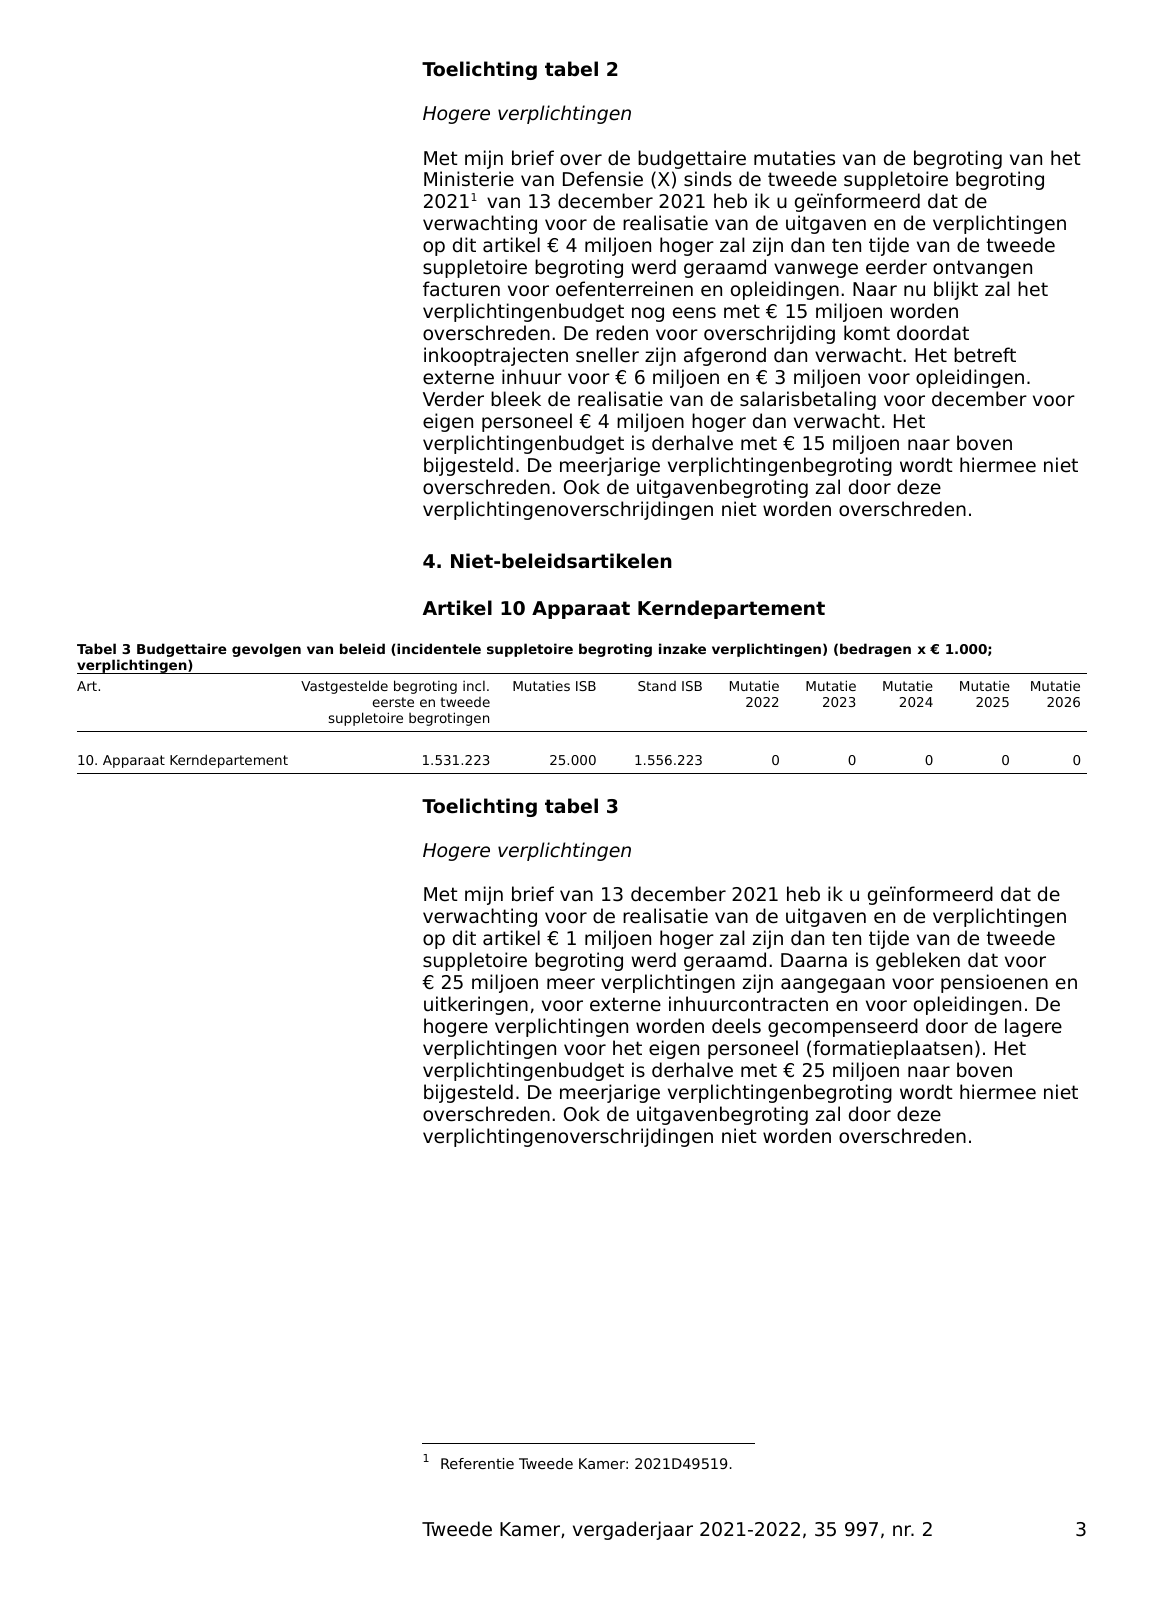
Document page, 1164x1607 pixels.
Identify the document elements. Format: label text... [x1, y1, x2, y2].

table_cell [496, 732, 602, 752]
table_cell Stand ISB [602, 674, 709, 731]
subtitle Hogere verplichtingen [422, 840, 1087, 862]
table_cell 0 [862, 753, 939, 773]
subtitle Artikel 10 Apparaat Kerndepartement [422, 598, 1087, 620]
text Met mijn brief van 13 december 2021 heb ik u geïnformeerd dat de verwachting voor de realisatie van de uitgaven en de verplichtingen op dit artikel € 1 miljoen hoger zal zijn dan ten tijde van de tweede suppletoire begroting werd geraamd. Daarna is gebleken dat voor € 25 miljoen meer verplichtingen zijn aangegaan voor pensioenen en uitkeringen, voor externe inhuurcontracten en voor opleidingen. De hogere verplichtingen worden deels gecompenseerd door de lagere verplichtingen voor het eigen personeel (formatieplaatsen). Het verplichtingenbudget is derhalve met € 25 miljoen naar boven bijgesteld. De meerjarige verplichtingenbegroting wordt hiermee niet overschreden. Ook de uitgavenbegroting zal door deze verplichtingenoverschrijdingen niet worden overschreden. [422, 884, 1087, 1148]
table_cell 0 [709, 753, 785, 773]
table_cell 0 [785, 753, 862, 773]
table_cell 1.531.223 [289, 753, 496, 773]
table_cell Vastgestelde begroting incl. eerste en tweede suppletoire begrotingen [289, 674, 496, 731]
table_cell Mutatie 2022 [709, 674, 785, 731]
table_cell Mutatie 2024 [862, 674, 939, 731]
table_cell 0 [939, 753, 1016, 773]
table_cell 25.000 [496, 753, 602, 773]
table_cell [862, 732, 939, 752]
table_header Tabel 3 Budgettaire gevolgen van beleid (incidentele suppletoire begroting inzake verplichtingen) (bedragen x € 1.000; verplichtingen) [77, 642, 1087, 673]
table_cell Art. [77, 674, 289, 731]
table_cell [289, 732, 496, 752]
table_cell [785, 732, 862, 752]
subtitle 4. Niet-beleidsartikelen [422, 551, 1087, 573]
subtitle Toelichting tabel 3 [422, 796, 1087, 818]
table_cell [939, 732, 1016, 752]
table_cell [77, 732, 289, 752]
table_cell Mutatie 2026 [1016, 674, 1087, 731]
table_cell Mutatie 2025 [939, 674, 1016, 731]
table_cell [709, 732, 785, 752]
table_cell 10. Apparaat Kerndepartement [77, 753, 289, 773]
table_cell [602, 732, 709, 752]
text Referentie Tweede Kamer: 2021D49519. [422, 1452, 1087, 1474]
subtitle Toelichting tabel 2 [422, 59, 1087, 81]
text Met mijn brief over de budgettaire mutaties van de begroting van het Ministerie van Defensie (X) sinds de tweede suppletoire begroting 2021 van 13 december 2021 heb ik u geïnformeerd dat de verwachting voor de realisatie van de uitgaven en de verplichtingen op dit artikel € 4 miljoen hoger zal zijn dan ten tijde van de tweede suppletoire begroting werd geraamd vanwege eerder ontvangen facturen voor oefenterreinen en opleidingen. Naar nu blijkt zal het verplichtingenbudget nog eens met € 15 miljoen worden overschreden. De reden voor overschrijding komt doordat inkooptrajecten sneller zijn afgerond dan verwacht. Het betreft externe inhuur voor € 6 miljoen en € 3 miljoen voor opleidingen. Verder bleek de realisatie van de salarisbetaling voor december voor eigen personeel € 4 miljoen hoger dan verwacht. Het verplichtingenbudget is derhalve met € 15 miljoen naar boven bijgesteld. De meerjarige verplichtingenbegroting wordt hiermee niet overschreden. Ook de uitgavenbegroting zal door deze verplichtingenoverschrijdingen niet worden overschreden. [422, 147, 1087, 521]
table_cell Mutatie 2023 [785, 674, 862, 731]
table_cell 0 [1016, 753, 1087, 773]
subtitle Hogere verplichtingen [422, 103, 1087, 125]
table_cell 1.556.223 [602, 753, 709, 773]
table_cell [1016, 732, 1087, 752]
table_cell Mutaties ISB [496, 674, 602, 731]
